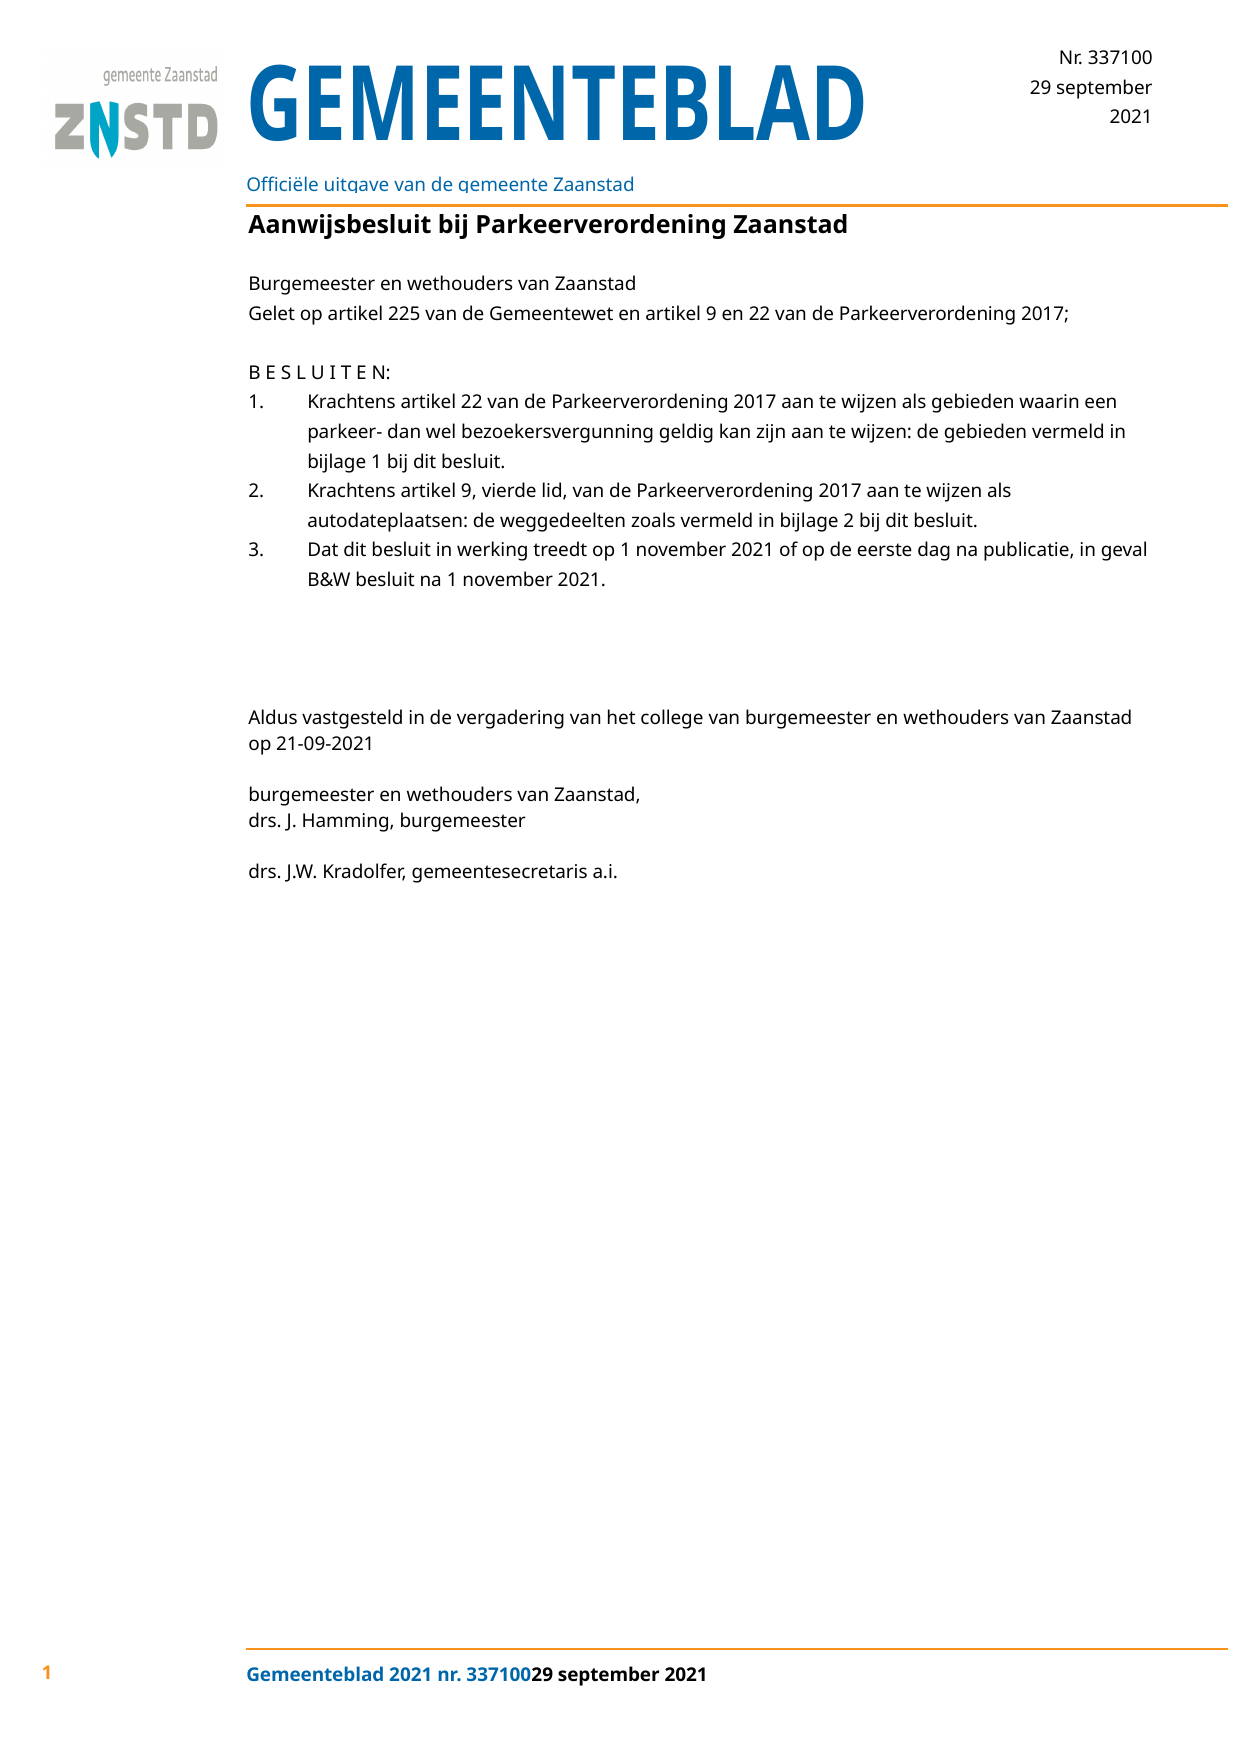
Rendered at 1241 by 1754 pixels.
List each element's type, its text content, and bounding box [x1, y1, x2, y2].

text B E S L U I T E N: [248, 359, 1152, 385]
text Aanwijsbesluit bij Parkeerverordening Zaanstad [248, 207, 1152, 241]
picture [41, 47, 231, 172]
text Aldus vastgesteld in de vergadering van het college van burgemeester en wethouders van Zaanstad op 21-09-2021 [248, 704, 1152, 756]
list Krachtens artikel 22 van de Parkeerverordening 2017 aan te wijzen als gebieden waarin een parkeer- dan wel bezoekersvergunning geldig kan zijn aan te wijzen: de gebieden vermeld in bijlage 1 bij dit besluit. [248, 389, 1152, 473]
list Krachtens artikel 9, vierde lid, van de Parkeerverordening 2017 aan te wijzen als autodateplaatsen: de weggedeelten zoals vermeld in bijlage 2 bij dit besluit. [248, 477, 1152, 533]
text burgemeester en wethouders van Zaanstad, [248, 781, 1152, 807]
text Gelet op artikel 225 van de Gemeentewet en artikel 9 en 22 van de Parkeerverordening 2017; [248, 300, 1152, 326]
text drs. J.W. Kradolfer, gemeentesecretaris a.i. [248, 858, 1152, 884]
text Burgemeester en wethouders van Zaanstad [248, 270, 1152, 296]
text drs. J. Hamming, burgemeester [248, 807, 1152, 833]
list Dat dit besluit in werking treedt op 1 november 2021 of op de eerste dag na publicatie, in geval B&W besluit na 1 november 2021. [248, 537, 1152, 592]
